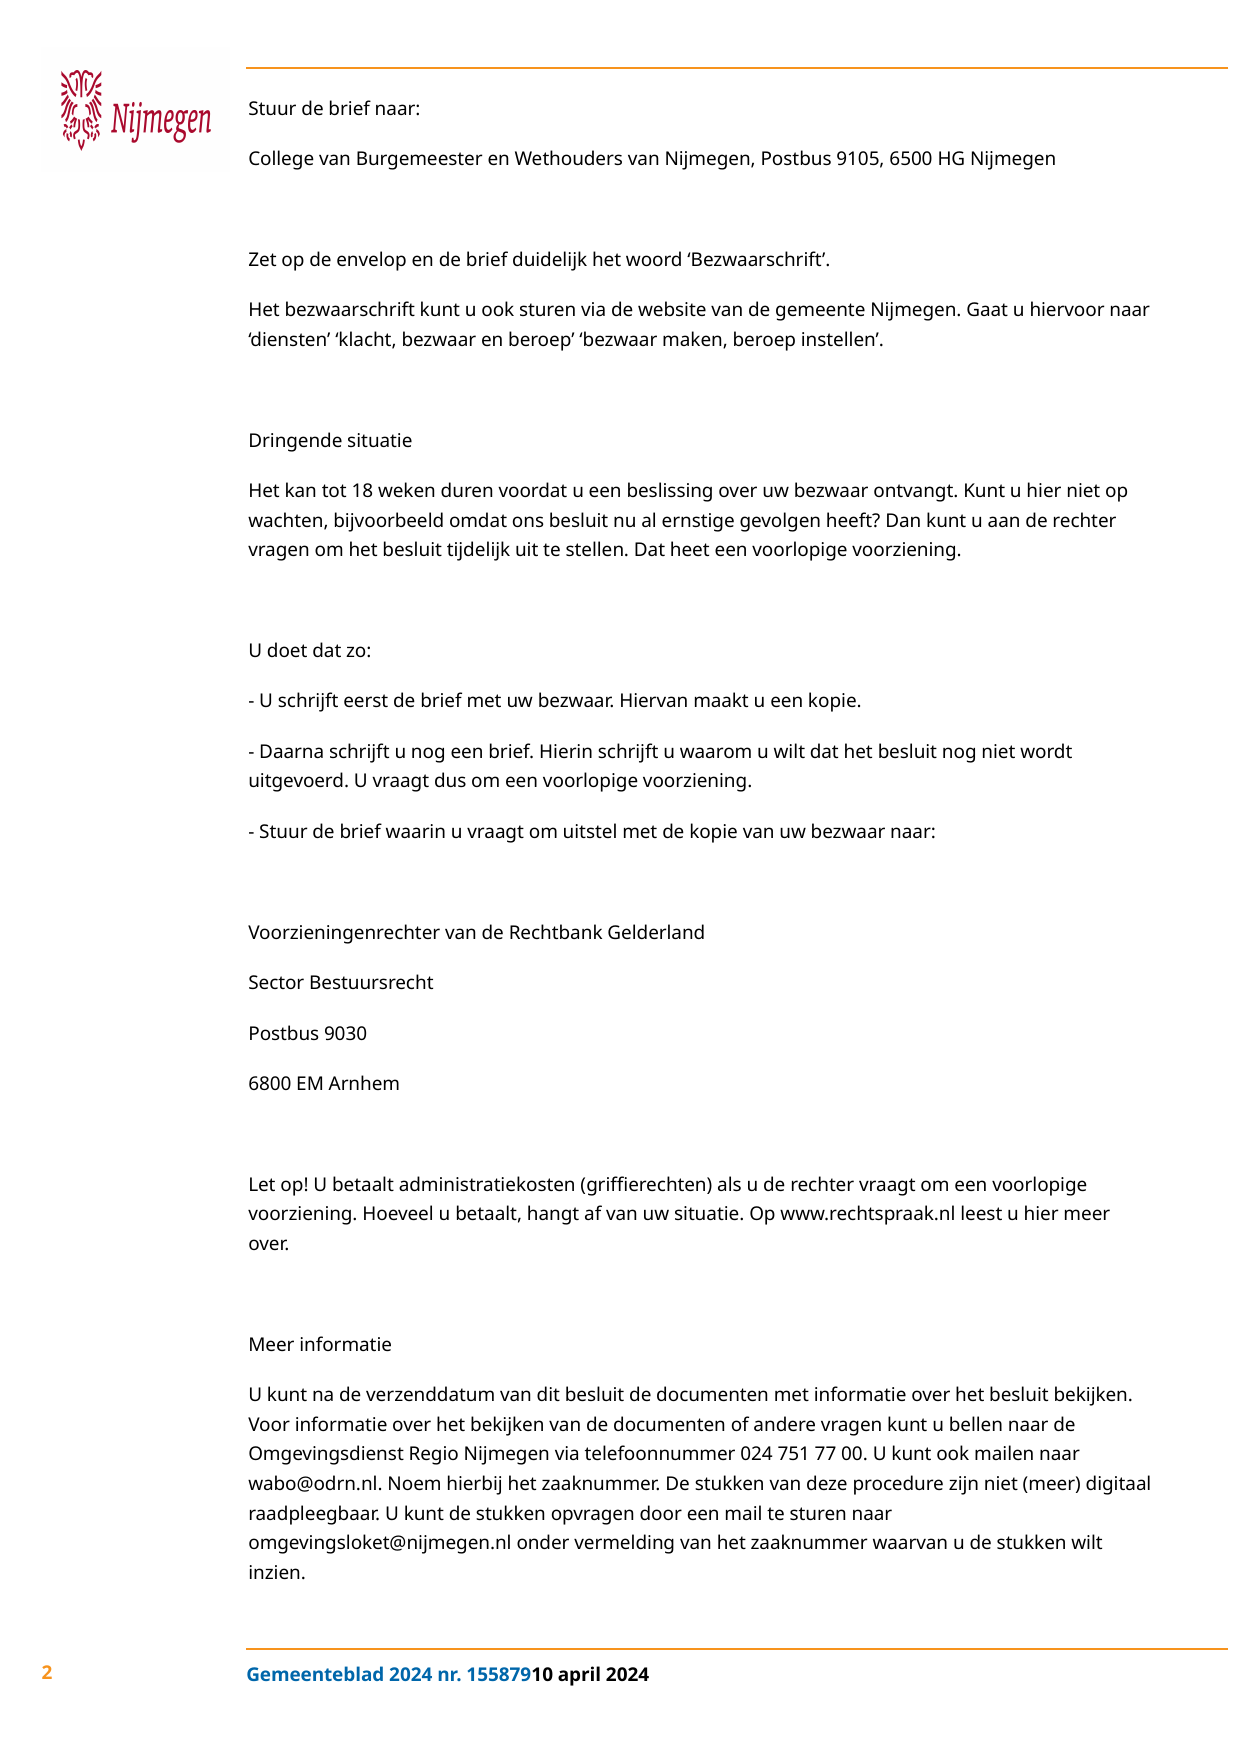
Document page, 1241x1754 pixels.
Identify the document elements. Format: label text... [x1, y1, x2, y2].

text - U schrijft eerst de brief met uw bezwaar. Hiervan maakt u een kopie. [248, 688, 1152, 713]
text Dringende situatie [248, 427, 1152, 453]
text Het bezwaarschrift kunt u ook sturen via de website van de gemeente Nijmegen. Gaat u hiervoor naar ‘diensten’ ‘klacht, bezwaar en beroep’ ‘bezwaar maken, beroep instellen’. [248, 296, 1152, 352]
text Het kan tot 18 weken duren voordat u een beslissing over uw bezwaar ontvangt. Kunt u hier niet op wachten, bijvoorbeeld omdat ons besluit nu al ernstige gevolgen heeft? Dan kunt u aan de rechter vragen om het besluit tijdelijk uit te stellen. Dat heet een voorlopige voorziening. [248, 477, 1152, 562]
text College van Burgemeester en Wethouders van Nijmegen, Postbus 9105, 6500 HG Nijmegen [248, 145, 1152, 171]
text Let op! U betaalt administratiekosten (griffierechten) als u de rechter vraagt om een voorlopige voorziening. Hoeveel u betaalt, hangt af van uw situatie. Op www.rechtspraak.nl leest u hier meer over. [248, 1171, 1152, 1256]
text Sector Bestuursrecht [248, 969, 1152, 995]
text U doet dat zo: [248, 637, 1152, 663]
text Meer informatie [248, 1331, 1152, 1357]
text Stuur de brief naar: [248, 95, 1152, 121]
text - Daarna schrijft u nog een brief. Hierin schrijft u waarom u wilt dat het besluit nog niet wordt uitgevoerd. U vraagt dus om een voorlopige voorziening. [248, 738, 1152, 793]
text U kunt na de verzenddatum van dit besluit de documenten met informatie over het besluit bekijken. Voor informatie over het bekijken van de documenten of andere vragen kunt u bellen naar de Omgevingsdienst Regio Nijmegen via telefoonnummer 024 751 77 00. U kunt ook mailen naar wabo@odrn.nl. Noem hierbij het zaaknummer. De stukken van deze procedure zijn niet (meer) digitaal raadpleegbaar. U kunt de stukken opvragen door een mail te sturen naar omgevingsloket@nijmegen.nl onder vermelding van het zaaknummer waarvan u de stukken wilt inzien. [248, 1381, 1152, 1585]
text Postbus 9030 [248, 1020, 1152, 1046]
text Zet op de envelop en de brief duidelijk het woord ‘Bezwaarschrift’. [248, 246, 1152, 272]
text - Stuur de brief waarin u vraagt om uitstel met de kopie van uw bezwaar naar: [248, 818, 1152, 844]
text Voorzieningenrechter van de Rechtbank Gelderland [248, 919, 1152, 945]
picture [41, 47, 231, 172]
text 6800 EM Arnhem [248, 1070, 1152, 1096]
